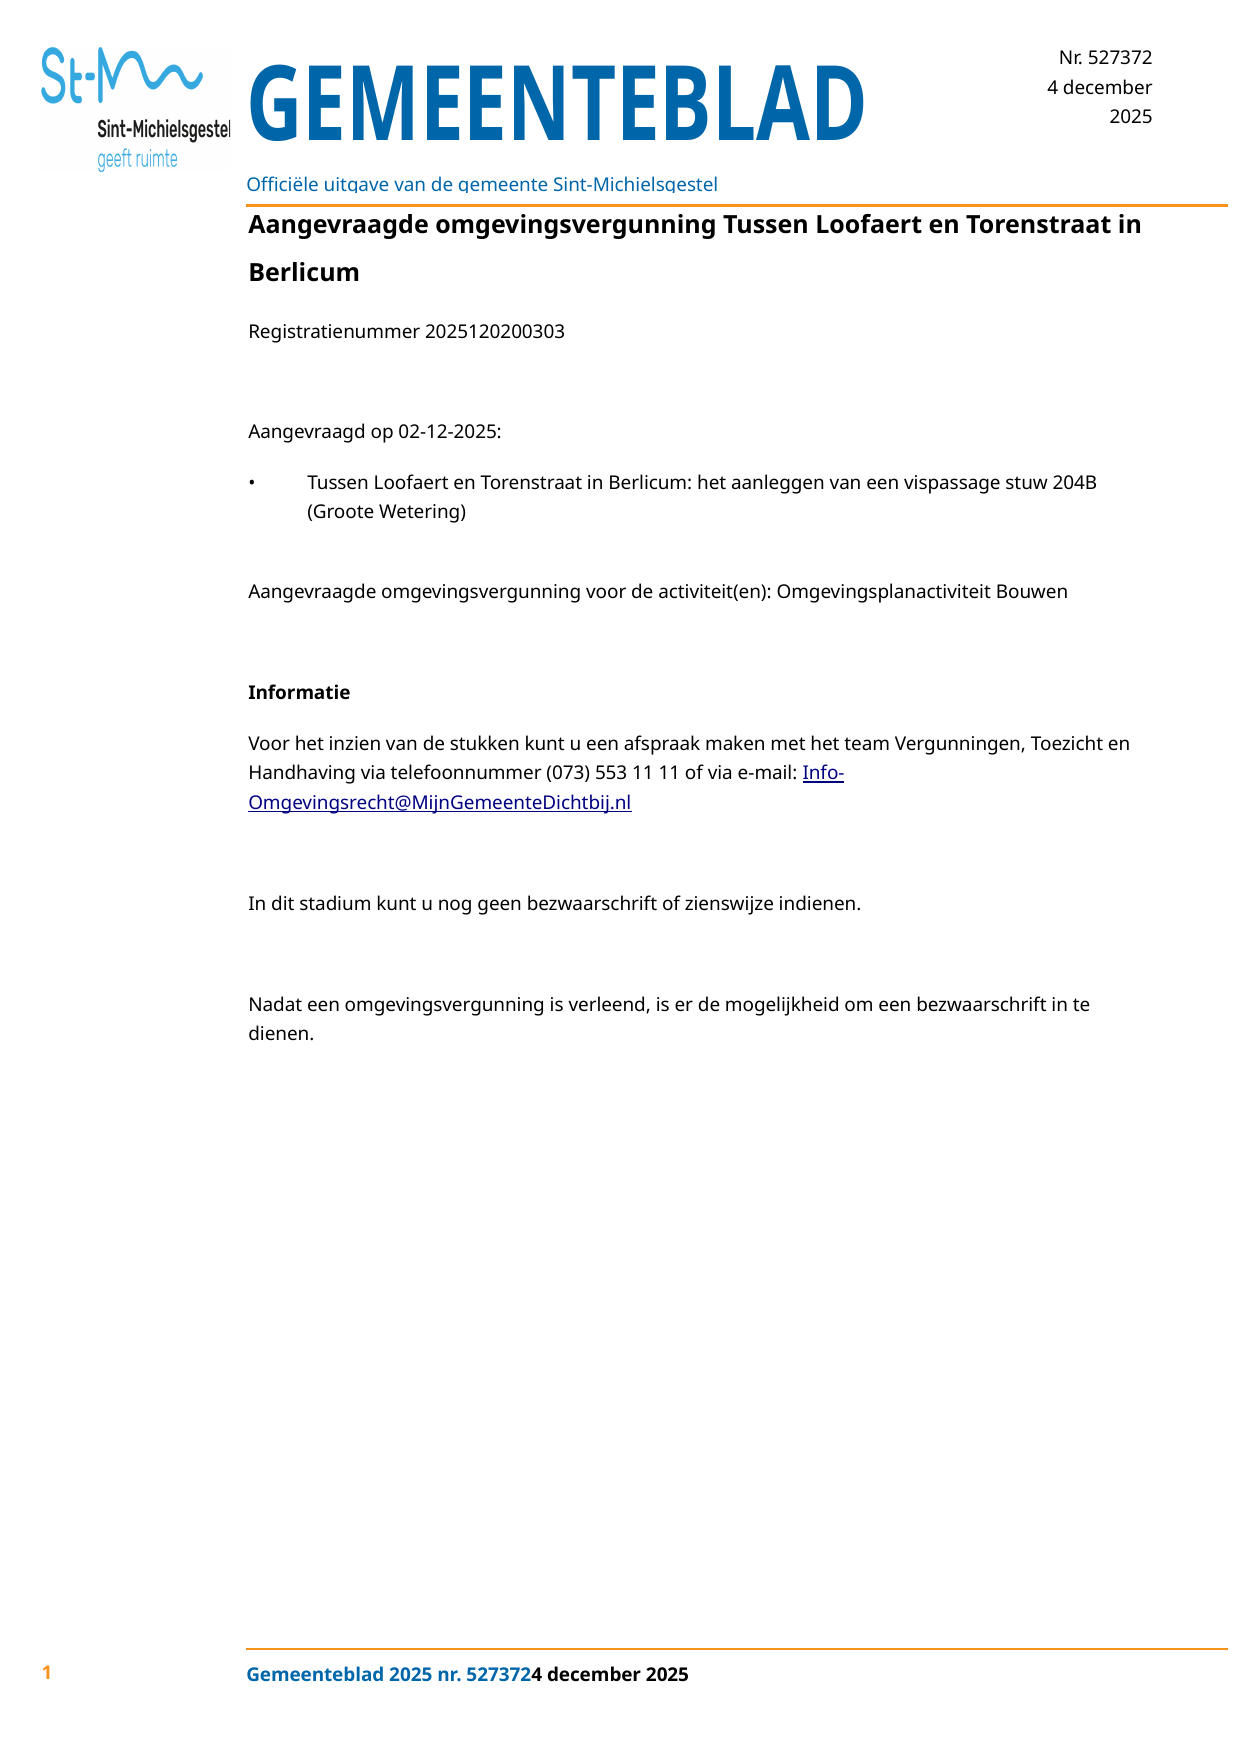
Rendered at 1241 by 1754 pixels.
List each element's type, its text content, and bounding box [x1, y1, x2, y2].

text Aangevraagde omgevingsvergunning Tussen Loofaert en Torenstraat in Berlicum [248, 207, 1152, 288]
text Informatie [248, 679, 1152, 705]
text Registratienummer 2025120200303 [248, 318, 1152, 344]
text Nadat een omgevingsvergunning is verleend, is er de mogelijkheid om een bezwaarschrift in te dienen. [248, 991, 1152, 1046]
list Tussen Loofaert en Torenstraat in Berlicum: het aanleggen van een vispassage stuw 204B (Groote Wetering) [248, 469, 1152, 524]
text Aangevraagd op 02-12-2025: [248, 419, 1152, 444]
picture [41, 47, 231, 172]
text In dit stadium kunt u nog geen bezwaarschrift of zienswijze indienen. [248, 890, 1152, 916]
text Voor het inzien van de stukken kunt u een afspraak maken met het team Vergunningen, Toezicht en Handhaving via telefoonnummer (073) 553 11 11 of via e-mail: Info-Omgevingsrecht@MijnGemeenteDichtbij.nl [248, 730, 1152, 815]
text Aangevraagde omgevingsvergunning voor de activiteit(en): Omgevingsplanactiviteit Bouwen [248, 579, 1152, 604]
